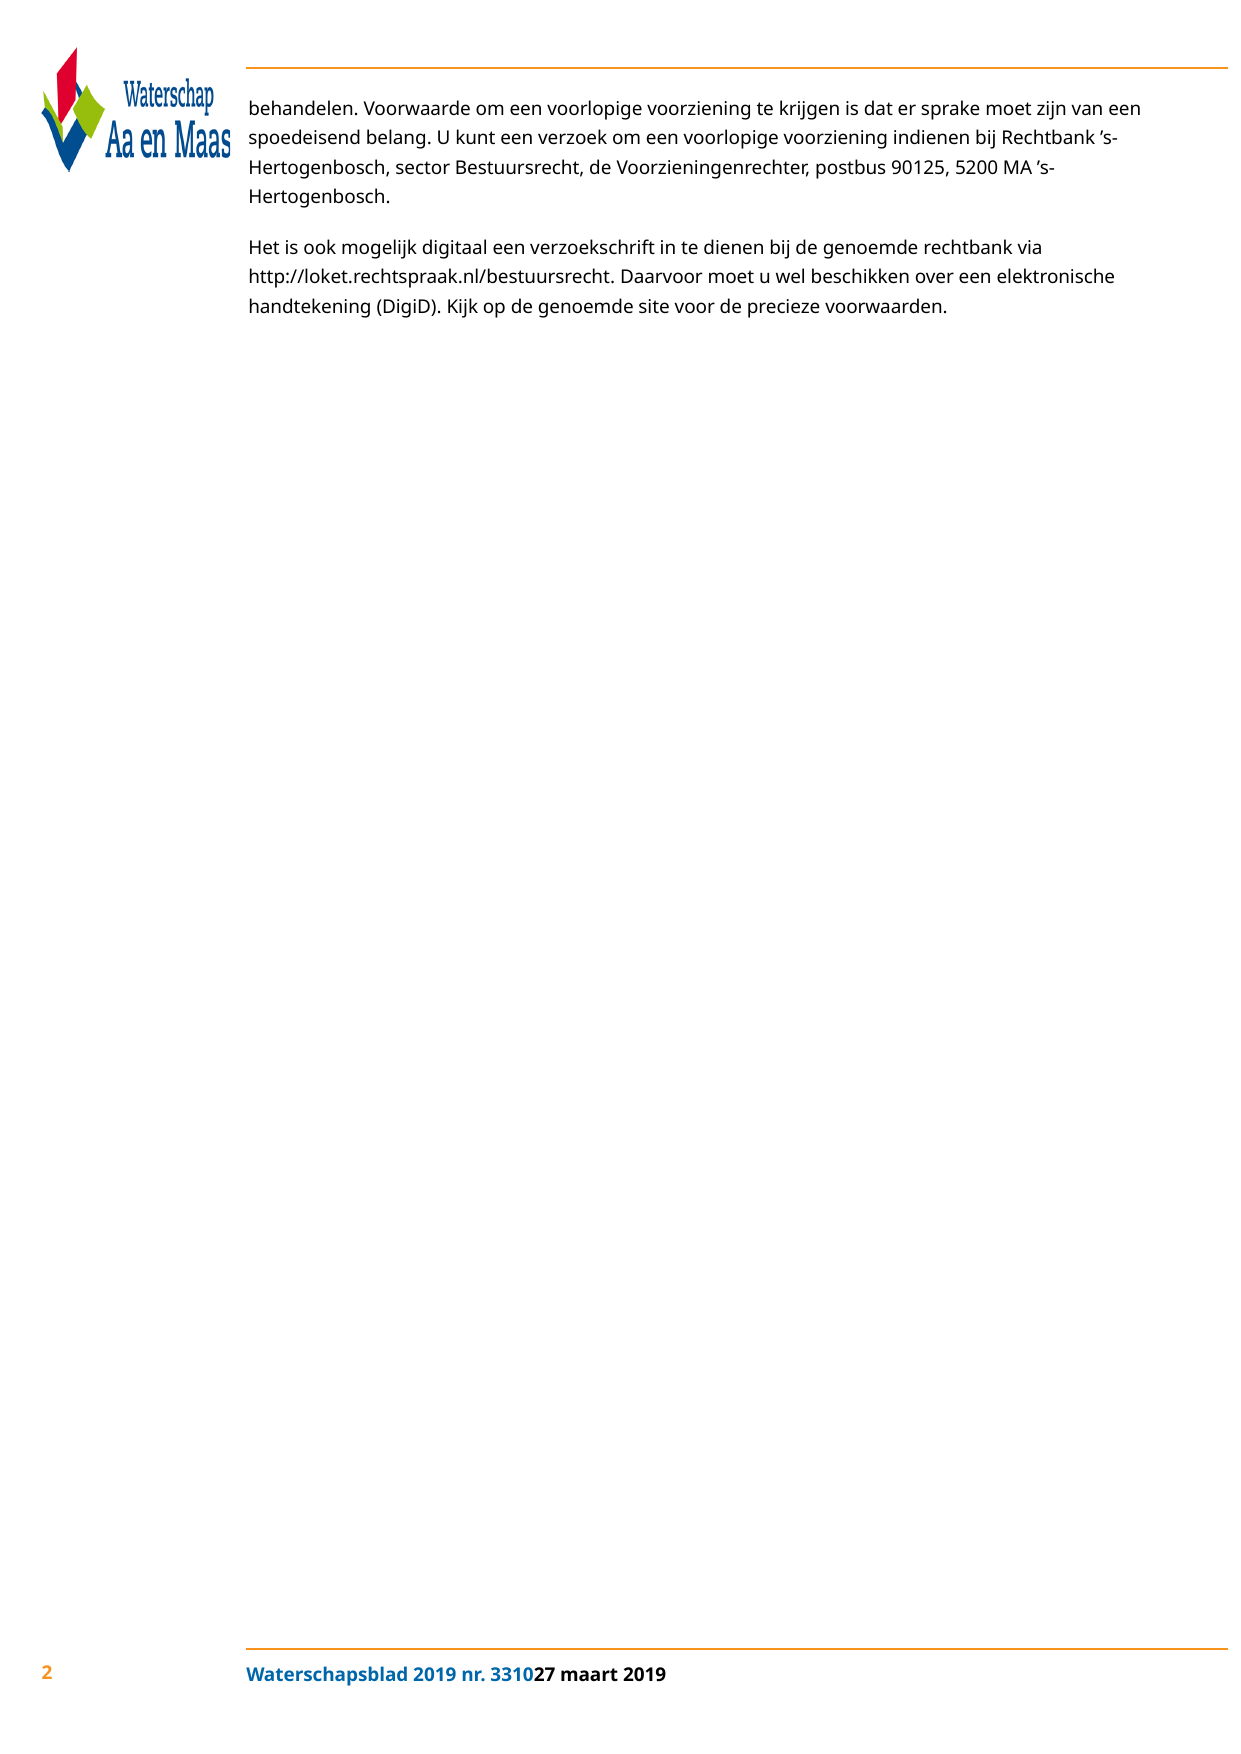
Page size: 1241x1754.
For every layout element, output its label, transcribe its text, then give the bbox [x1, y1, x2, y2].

picture [41, 47, 231, 172]
text behandelen. Voorwaarde om een voorlopige voorziening te krijgen is dat er sprake moet zijn van een spoedeisend belang. U kunt een verzoek om een voorlopige voorziening indienen bij Rechtbank ’s-Hertogenbosch, sector Bestuursrecht, de Voorzieningenrechter, postbus 90125, 5200 MA ’s-Hertogenbosch. [248, 95, 1152, 209]
text Het is ook mogelijk digitaal een verzoekschrift in te dienen bij de genoemde rechtbank via http://loket.rechtspraak.nl/bestuursrecht. Daarvoor moet u wel beschikken over een elektronische handtekening (DigiD). Kijk op de genoemde site voor de precieze voorwaarden. [248, 234, 1152, 319]
